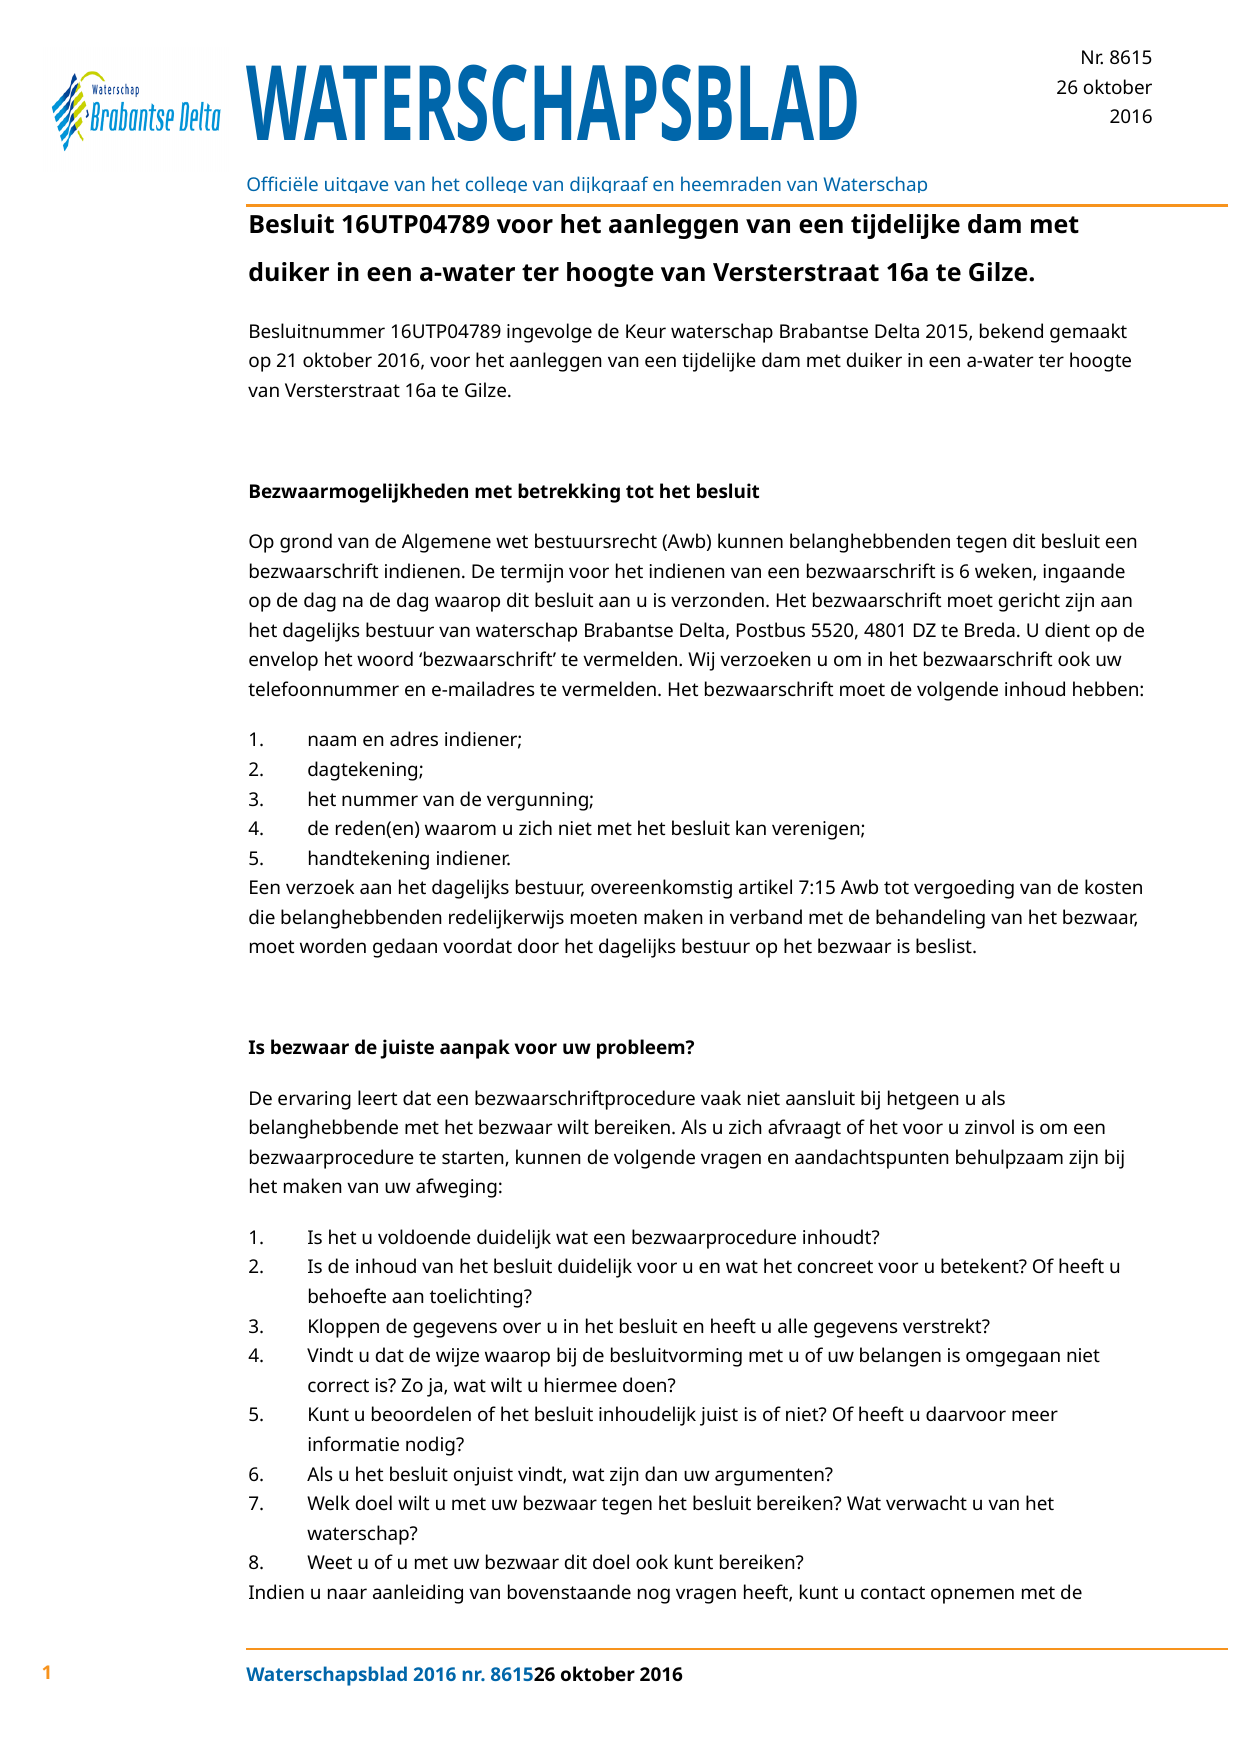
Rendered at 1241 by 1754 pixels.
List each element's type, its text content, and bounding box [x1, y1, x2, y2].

list het nummer van de vergunning; [248, 786, 1152, 812]
text Besluitnummer 16UTP04789 ingevolge de Keur waterschap Brabantse Delta 2015, bekend gemaakt op 21 oktober 2016, voor het aanleggen van een tijdelijke dam met duiker in een a-water ter hoogte van Versterstraat 16a te Gilze. [248, 318, 1152, 403]
list Kunt u beoordelen of het besluit inhoudelijk juist is of niet? Of heeft u daarvoor meer informatie nodig? [248, 1402, 1152, 1457]
list Vindt u dat de wijze waarop bij de besluitvorming met u of uw belangen is omgegaan niet correct is? Zo ja, wat wilt u hiermee doen? [248, 1342, 1152, 1398]
text Op grond van de Algemene wet bestuursrecht (Awb) kunnen belanghebbenden tegen dit besluit een bezwaarschrift indienen. De termijn voor het indienen van een bezwaarschrift is 6 weken, ingaande op de dag na de dag waarop dit besluit aan u is verzonden. Het bezwaarschrift moet gericht zijn aan het dagelijks bestuur van waterschap Brabantse Delta, Postbus 5520, 4801 DZ te Breda. U dient op de envelop het woord ‘bezwaarschrift’ te vermelden. Wij verzoeken u om in het bezwaarschrift ook uw telefoonnummer en e‑mailadres te vermelden. Het bezwaarschrift moet de volgende inhoud hebben: [248, 528, 1152, 702]
text Indien u naar aanleiding van bovenstaande nog vragen heeft, kunt u contact opnemen met de [248, 1579, 1152, 1605]
list Als u het besluit onjuist vindt, wat zijn dan uw argumenten? [248, 1461, 1152, 1487]
list Kloppen de gegevens over u in het besluit en heeft u alle gegevens verstrekt? [248, 1313, 1152, 1339]
list Weet u of u met uw bezwaar dit doel ook kunt bereiken? [248, 1549, 1152, 1575]
text Bezwaarmogelijkheden met betrekking tot het besluit [248, 478, 1152, 504]
text De ervaring leert dat een bezwaarschriftprocedure vaak niet aansluit bij hetgeen u als belanghebbende met het bezwaar wilt bereiken. Als u zich afvraagt of het voor u zinvol is om een bezwaarprocedure te starten, kunnen de volgende vragen en aandachtspunten behulpzaam zijn bij het maken van uw afweging: [248, 1085, 1152, 1199]
list naam en adres indiener; [248, 727, 1152, 752]
list Welk doel wilt u met uw bezwaar tegen het besluit bereiken? Wat verwacht u van het waterschap? [248, 1490, 1152, 1546]
list de reden(en) waarom u zich niet met het besluit kan verenigen; [248, 815, 1152, 841]
picture [41, 47, 231, 172]
list dagtekening; [248, 756, 1152, 782]
list handtekening indiener. [248, 845, 1152, 871]
text Een verzoek aan het dagelijks bestuur, overeenkomstig artikel 7:15 Awb tot vergoeding van de kosten die belanghebbenden redelijkerwijs moeten maken in verband met de behandeling van het bezwaar, moet worden gedaan voordat door het dagelijks bestuur op het bezwaar is beslist. [248, 874, 1152, 959]
text Besluit 16UTP04789 voor het aanleggen van een tijdelijke dam met duiker in een a-water ter hoogte van Versterstraat 16a te Gilze. [248, 207, 1152, 288]
list Is de inhoud van het besluit duidelijk voor u en wat het concreet voor u betekent? Of heeft u behoefte aan toelichting? [248, 1254, 1152, 1309]
text Is bezwaar de juiste aanpak voor uw probleem? [248, 1034, 1152, 1060]
list Is het u voldoende duidelijk wat een bezwaarprocedure inhoudt? [248, 1224, 1152, 1250]
